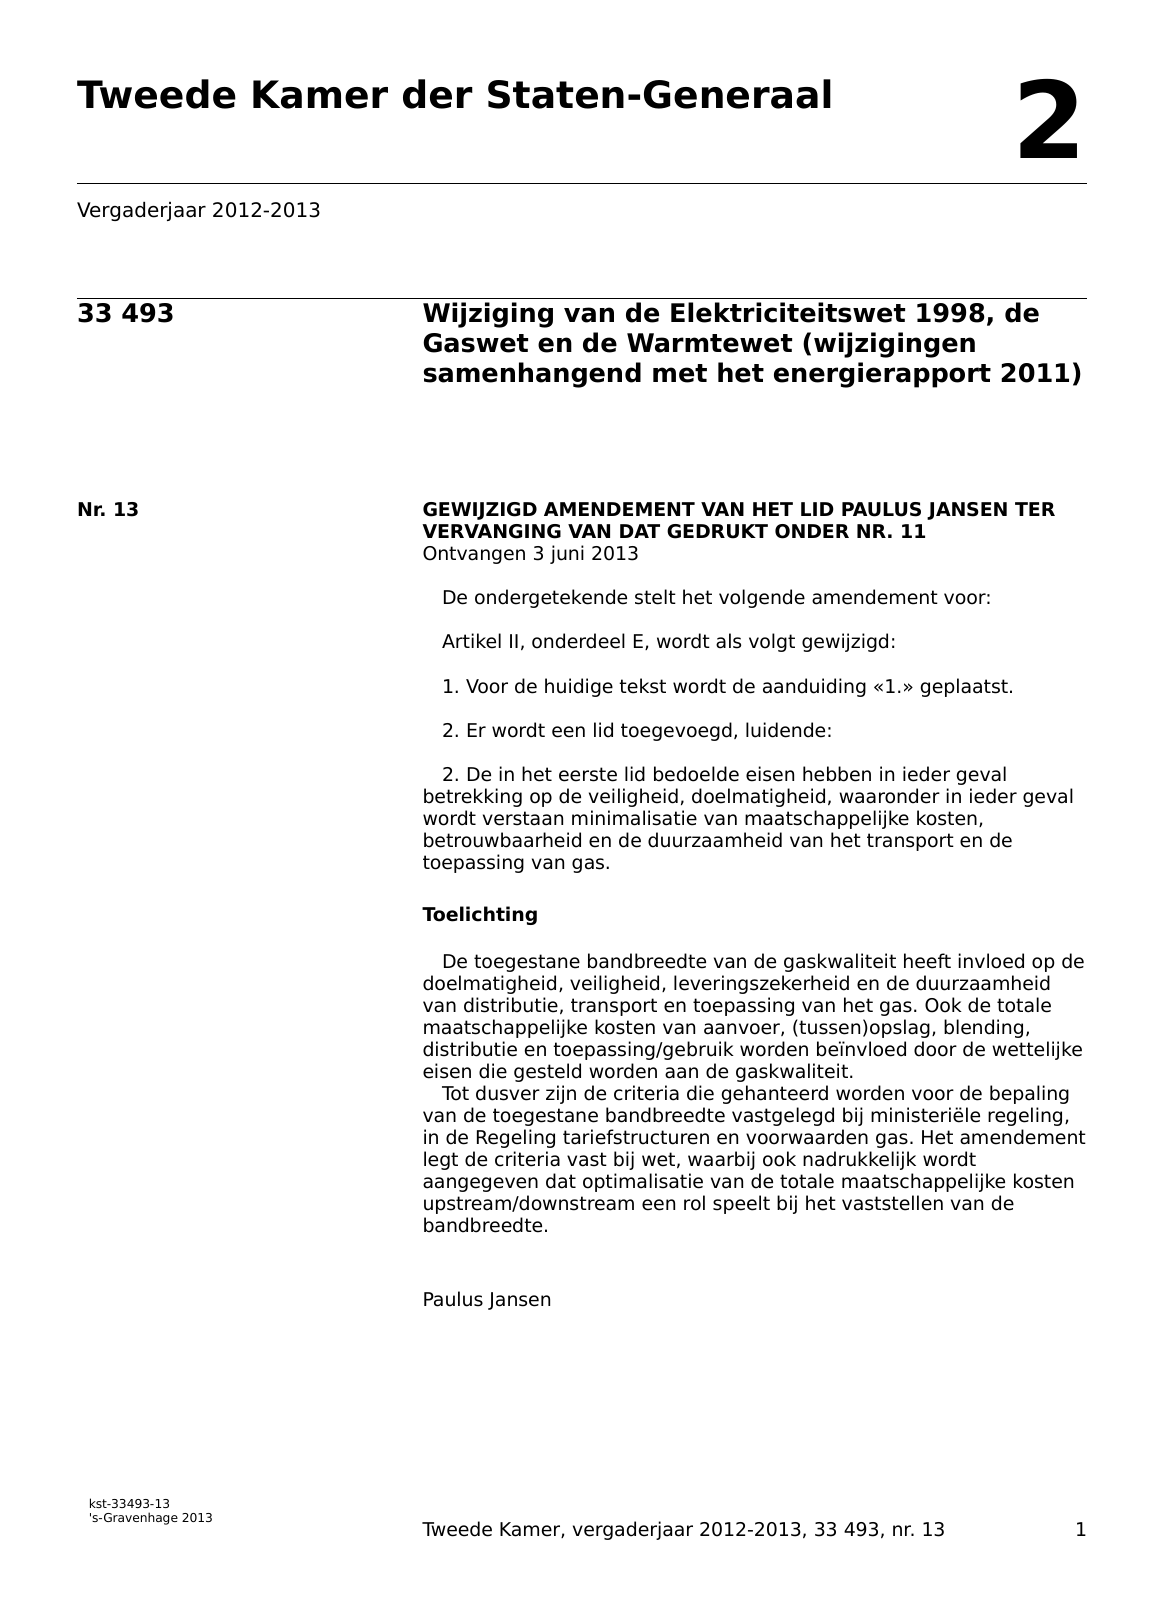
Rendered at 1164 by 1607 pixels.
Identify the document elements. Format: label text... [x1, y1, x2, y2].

text 1. Voor de huidige tekst wordt de aanduiding «1.» geplaatst. [422, 676, 1087, 697]
text Tot dusver zijn de criteria die gehanteerd worden voor de bepaling van de toegestane bandbreedte vastgelegd bij ministeriële regeling, in de Regeling tariefstructuren en voorwaarden gas. Het amendement legt de criteria vast bij wet, waarbij ook nadrukkelijk wordt aangegeven dat optimalisatie van de totale maatschappelijke kosten upstream/downstream een rol speelt bij het vaststellen van de bandbreedte. [422, 1083, 1087, 1236]
subtitle Toelichting [422, 904, 1087, 926]
text 's-Gravenhage 2013 [88, 1511, 323, 1525]
text Paulus Jansen [422, 1266, 1087, 1310]
text 2. De in het eerste lid bedoelde eisen hebben in ieder geval betrekking op de veiligheid, doelmatigheid, waaronder in ieder geval wordt verstaan minimalisatie van maatschappelijke kosten, betrouwbaarheid en de duurzaamheid van het transport en de toepassing van gas. [422, 764, 1087, 874]
table_header 2 [886, 59, 1087, 183]
text Artikel II, onderdeel E, wordt als volgt gewijzigd: [422, 631, 1087, 653]
text Ontvangen 3 juni 2013 [422, 543, 1087, 565]
text De toegestane bandbreedte van de gaskwaliteit heeft invloed op de doelmatigheid, veiligheid, leveringszekerheid en de duurzaamheid van distributie, transport en toepassing van het gas. Ook de totale maatschappelijke kosten van aanvoer, (tussen)opslag, blending, distributie en toepassing/gebruik worden beïnvloed door de wettelijke eisen die gesteld worden aan de gaskwaliteit. [422, 951, 1087, 1083]
text 2. Er wordt een lid toegevoegd, luidende: [422, 720, 1087, 742]
text De ondergetekende stelt het volgende amendement voor: [422, 587, 1087, 609]
subtitle Nr. 13 GEWIJZIGD AMENDEMENT VAN HET LID PAULUS JANSEN TER VERVANGING VAN DAT GEDRUKT ONDER NR. 11 [77, 499, 1087, 543]
text kst-33493-13 [88, 1497, 323, 1511]
table_cell Vergaderjaar 2012-2013 [77, 184, 1087, 298]
subtitle 33 493 Wijziging van de Elektriciteitswet 1998, de Gaswet en de Warmtewet (wijzigingen samenhangend met het energierapport 2011) [77, 299, 1087, 388]
table_header Tweede Kamer der Staten-Generaal [77, 59, 886, 183]
